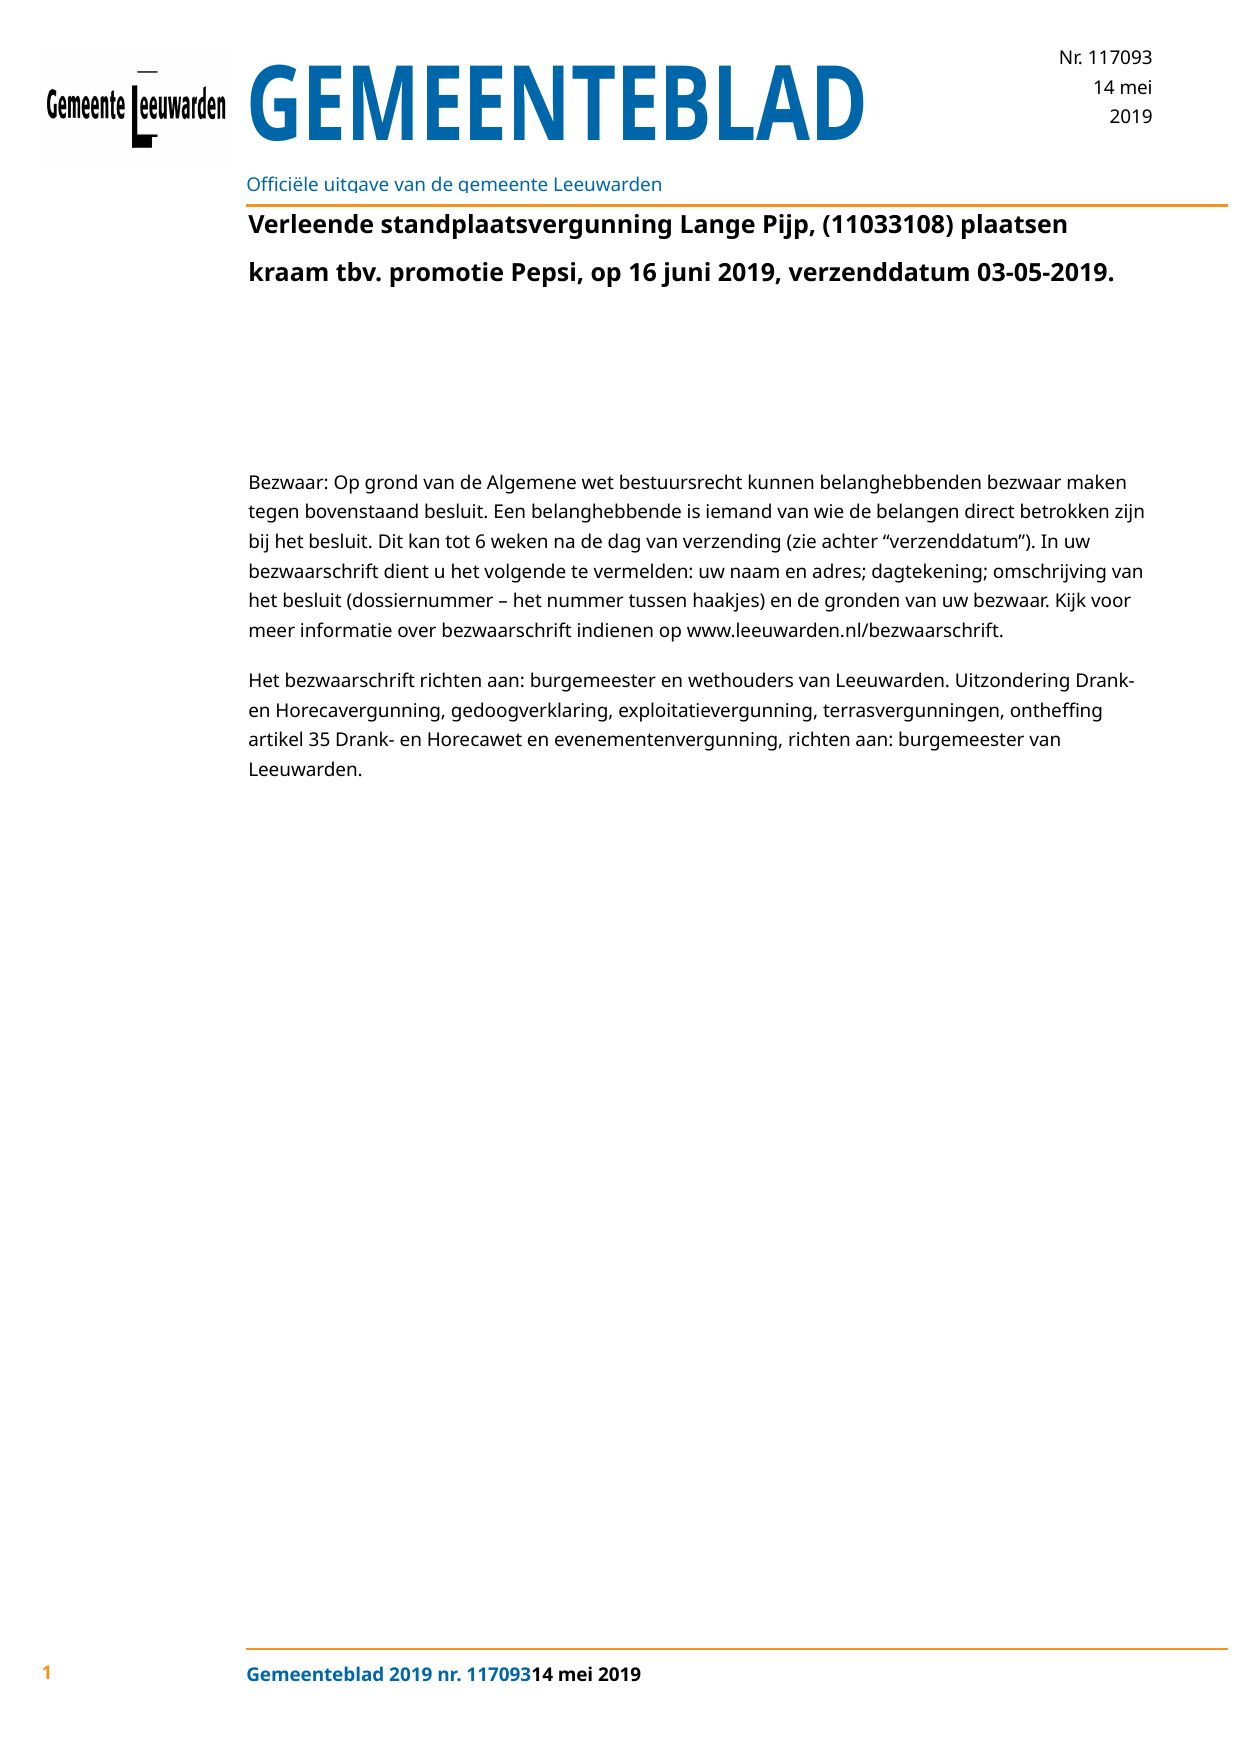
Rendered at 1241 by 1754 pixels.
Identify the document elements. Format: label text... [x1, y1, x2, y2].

text Verleende standplaatsvergunning Lange Pijp, (11033108) plaatsen kraam tbv. promotie Pepsi, op 16 juni 2019, verzenddatum 03-05-2019. [248, 207, 1152, 288]
picture [41, 47, 231, 172]
text Bezwaar: Op grond van de Algemene wet bestuursrecht kunnen belanghebbenden bezwaar maken tegen bovenstaand besluit. Een belanghebbende is iemand van wie de belangen direct betrokken zijn bij het besluit. Dit kan tot 6 weken na de dag van verzending (zie achter “verzenddatum”). In uw bezwaarschrift dient u het volgende te vermelden: uw naam en adres; dagtekening; omschrijving van het besluit (dossiernummer – het nummer tussen haakjes) en de gronden van uw bezwaar. Kijk voor meer informatie over bezwaarschrift indienen op www.leeuwarden.nl/bezwaarschrift. [248, 469, 1152, 643]
text Het bezwaarschrift richten aan: burgemeester en wethouders van Leeuwarden. Uitzondering Drank- en Horecavergunning, gedoogverklaring, exploitatievergunning, terrasvergunningen, ontheffing artikel 35 Drank- en Horecawet en evenementenvergunning, richten aan: burgemeester van Leeuwarden. [248, 667, 1152, 782]
